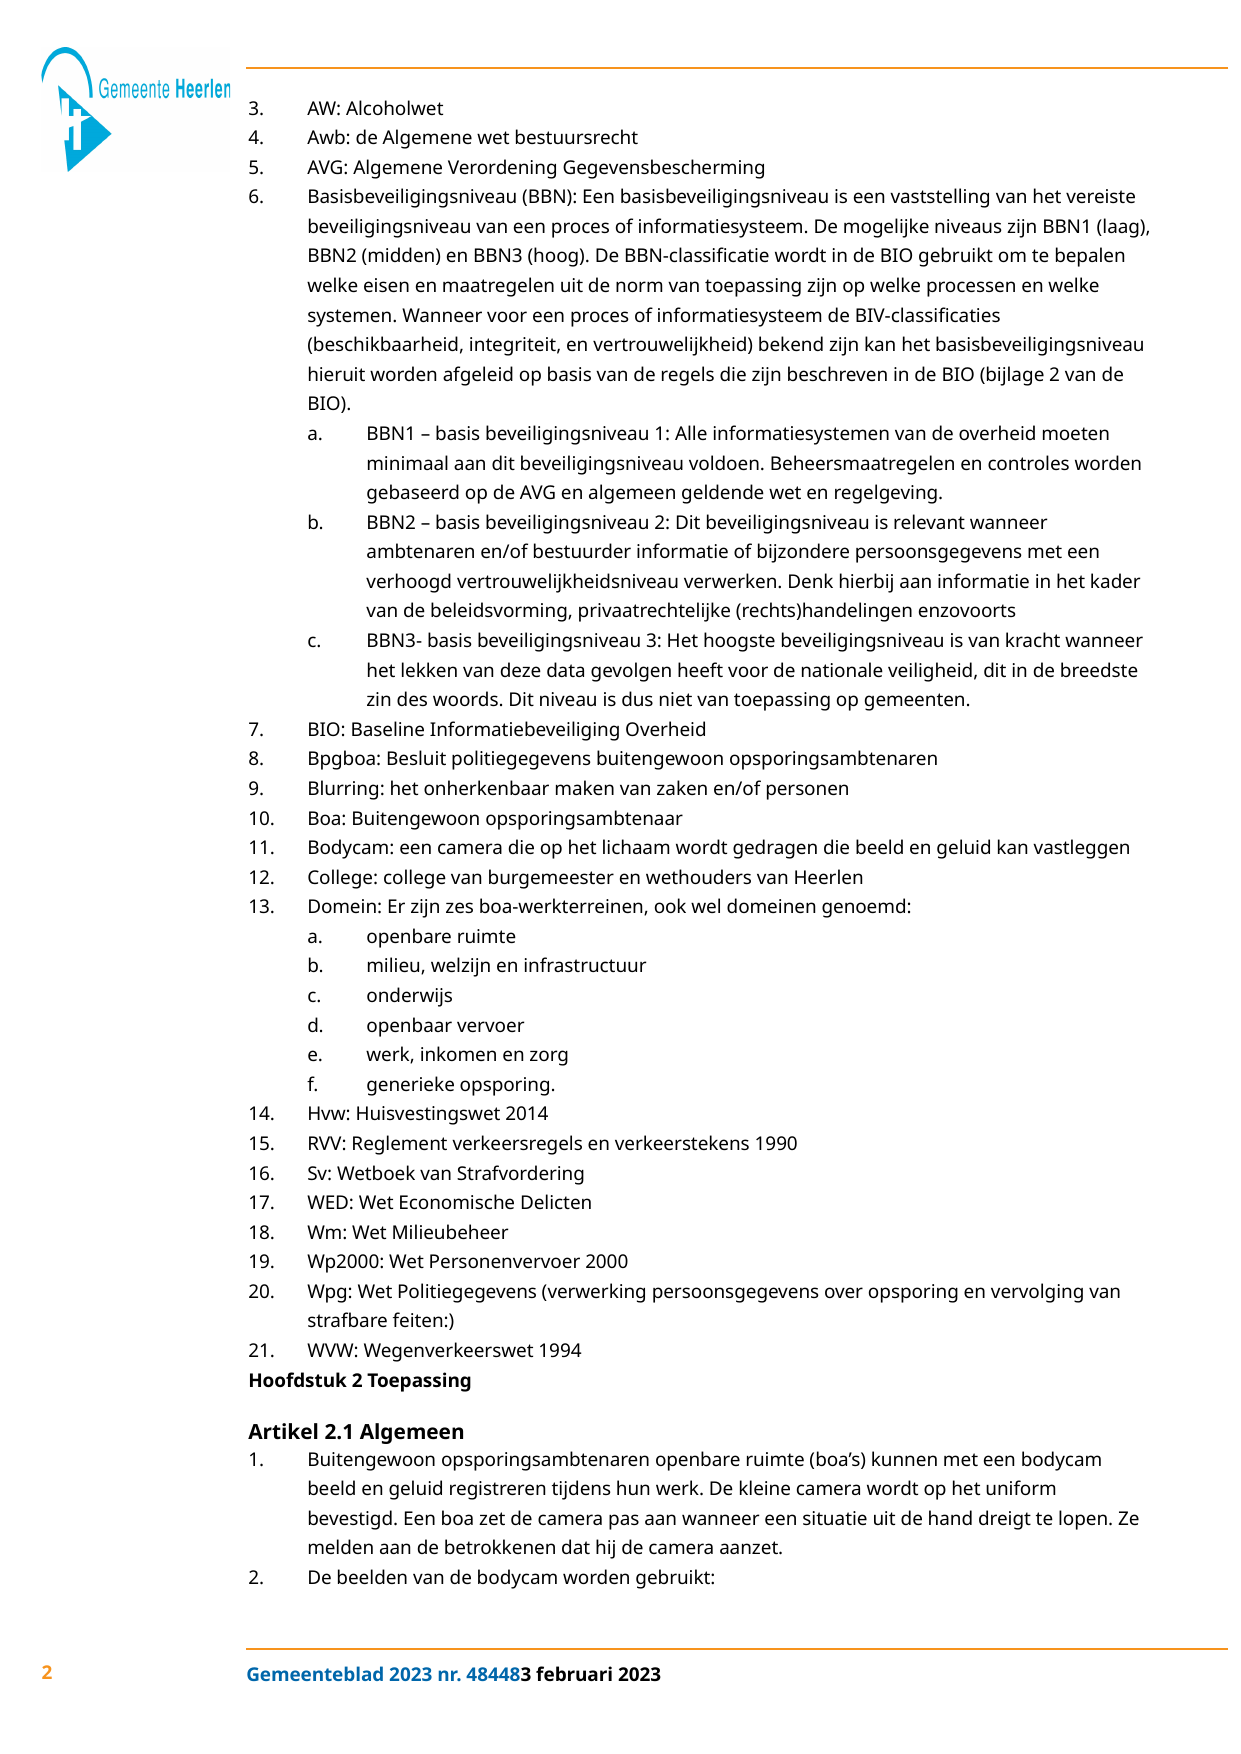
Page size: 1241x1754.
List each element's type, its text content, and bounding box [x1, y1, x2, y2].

picture [41, 47, 231, 172]
list RVV: Reglement verkeersregels en verkeerstekens 1990 [248, 1130, 1152, 1156]
list werk, inkomen en zorg [307, 1041, 1152, 1067]
text Hoofdstuk 2 Toepassing [248, 1367, 1152, 1393]
list Blurring: het onherkenbaar maken van zaken en/of personen [248, 775, 1152, 801]
list openbare ruimte [307, 923, 1152, 949]
list WED: Wet Economische Delicten [248, 1189, 1152, 1215]
list openbaar vervoer [307, 1012, 1152, 1038]
list onderwijs [307, 982, 1152, 1008]
list Awb: de Algemene wet bestuursrecht [248, 124, 1152, 150]
list College: college van burgemeester en wethouders van Heerlen [248, 864, 1152, 890]
list Basisbeveiligingsniveau (BBN): Een basisbeveiligingsniveau is een vaststelling van het vereiste beveiligingsniveau van een proces of informatiesysteem. De mogelijke niveaus zijn BBN1 (laag), BBN2 (midden) en BBN3 (hoog). De BBN-classificatie wordt in de BIO gebruikt om te bepalen welke eisen en maatregelen uit de norm van toepassing zijn op welke processen en welke systemen. Wanneer voor een proces of informatiesysteem de BIV-classificaties (beschikbaarheid, integriteit, en vertrouwelijkheid) bekend zijn kan het basisbeveiligingsniveau hieruit worden afgeleid op basis van de regels die zijn beschreven in de BIO (bijlage 2 van de BIO). [248, 183, 1152, 416]
list Bpgboa: Besluit politiegegevens buitengewoon opsporingsambtenaren [248, 746, 1152, 771]
picture [41, 47, 59, 70]
list Boa: Buitengewoon opsporingsambtenaar [248, 805, 1152, 831]
list milieu, welzijn en infrastructuur [307, 953, 1152, 978]
list Buitengewoon opsporingsambtenaren openbare ruimte (boa’s) kunnen met een bodycam beeld en geluid registreren tijdens hun werk. De kleine camera wordt op het uniform bevestigd. Een boa zet de camera pas aan wanneer een situatie uit de hand dreigt te lopen. Ze melden aan de betrokkenen dat hij de camera aanzet. [248, 1446, 1152, 1560]
text Artikel 2.1 Algemeen [248, 1417, 1152, 1446]
list Bodycam: een camera die op het lichaam wordt gedragen die beeld en geluid kan vastleggen [248, 834, 1152, 860]
list AVG: Algemene Verordening Gegevensbescherming [248, 154, 1152, 180]
list WVW: Wegenverkeerswet 1994 [248, 1337, 1152, 1363]
list Wm: Wet Milieubeheer [248, 1219, 1152, 1245]
list generieke opsporing. [307, 1071, 1152, 1097]
list Wp2000: Wet Personenvervoer 2000 [248, 1248, 1152, 1274]
list Domein: Er zijn zes boa-werkterreinen, ook wel domeinen genoemd: [248, 893, 1152, 919]
list BBN2 – basis beveiligingsniveau 2: Dit beveiligingsniveau is relevant wanneer ambtenaren en/of bestuurder informatie of bijzondere persoonsgegevens met een verhoogd vertrouwelijkheidsniveau verwerken. Denk hierbij aan informatie in het kader van de beleidsvorming, privaatrechtelijke (rechts)handelingen enzovoorts [307, 509, 1152, 623]
list BBN1 – basis beveiligingsniveau 1: Alle informatiesystemen van de overheid moeten minimaal aan dit beveiligingsniveau voldoen. Beheersmaatregelen en controles worden gebaseerd op de AVG en algemeen geldende wet en regelgeving. [307, 420, 1152, 505]
list De beelden van de bodycam worden gebruikt: [248, 1564, 1152, 1590]
list BBN3- basis beveiligingsniveau 3: Het hoogste beveiligingsniveau is van kracht wanneer het lekken van deze data gevolgen heeft voor de nationale veiligheid, dit in de breedste zin des woords. Dit niveau is dus niet van toepassing op gemeenten. [307, 627, 1152, 712]
list Wpg: Wet Politiegegevens (verwerking persoonsgegevens over opsporing en vervolging van strafbare feiten:) [248, 1278, 1152, 1333]
list Hvw: Huisvestingswet 2014 [248, 1101, 1152, 1126]
list BIO: Baseline Informatiebeveiliging Overheid [248, 716, 1152, 742]
list AW: Alcoholwet [248, 95, 1152, 121]
list Sv: Wetboek van Strafvordering [248, 1160, 1152, 1186]
